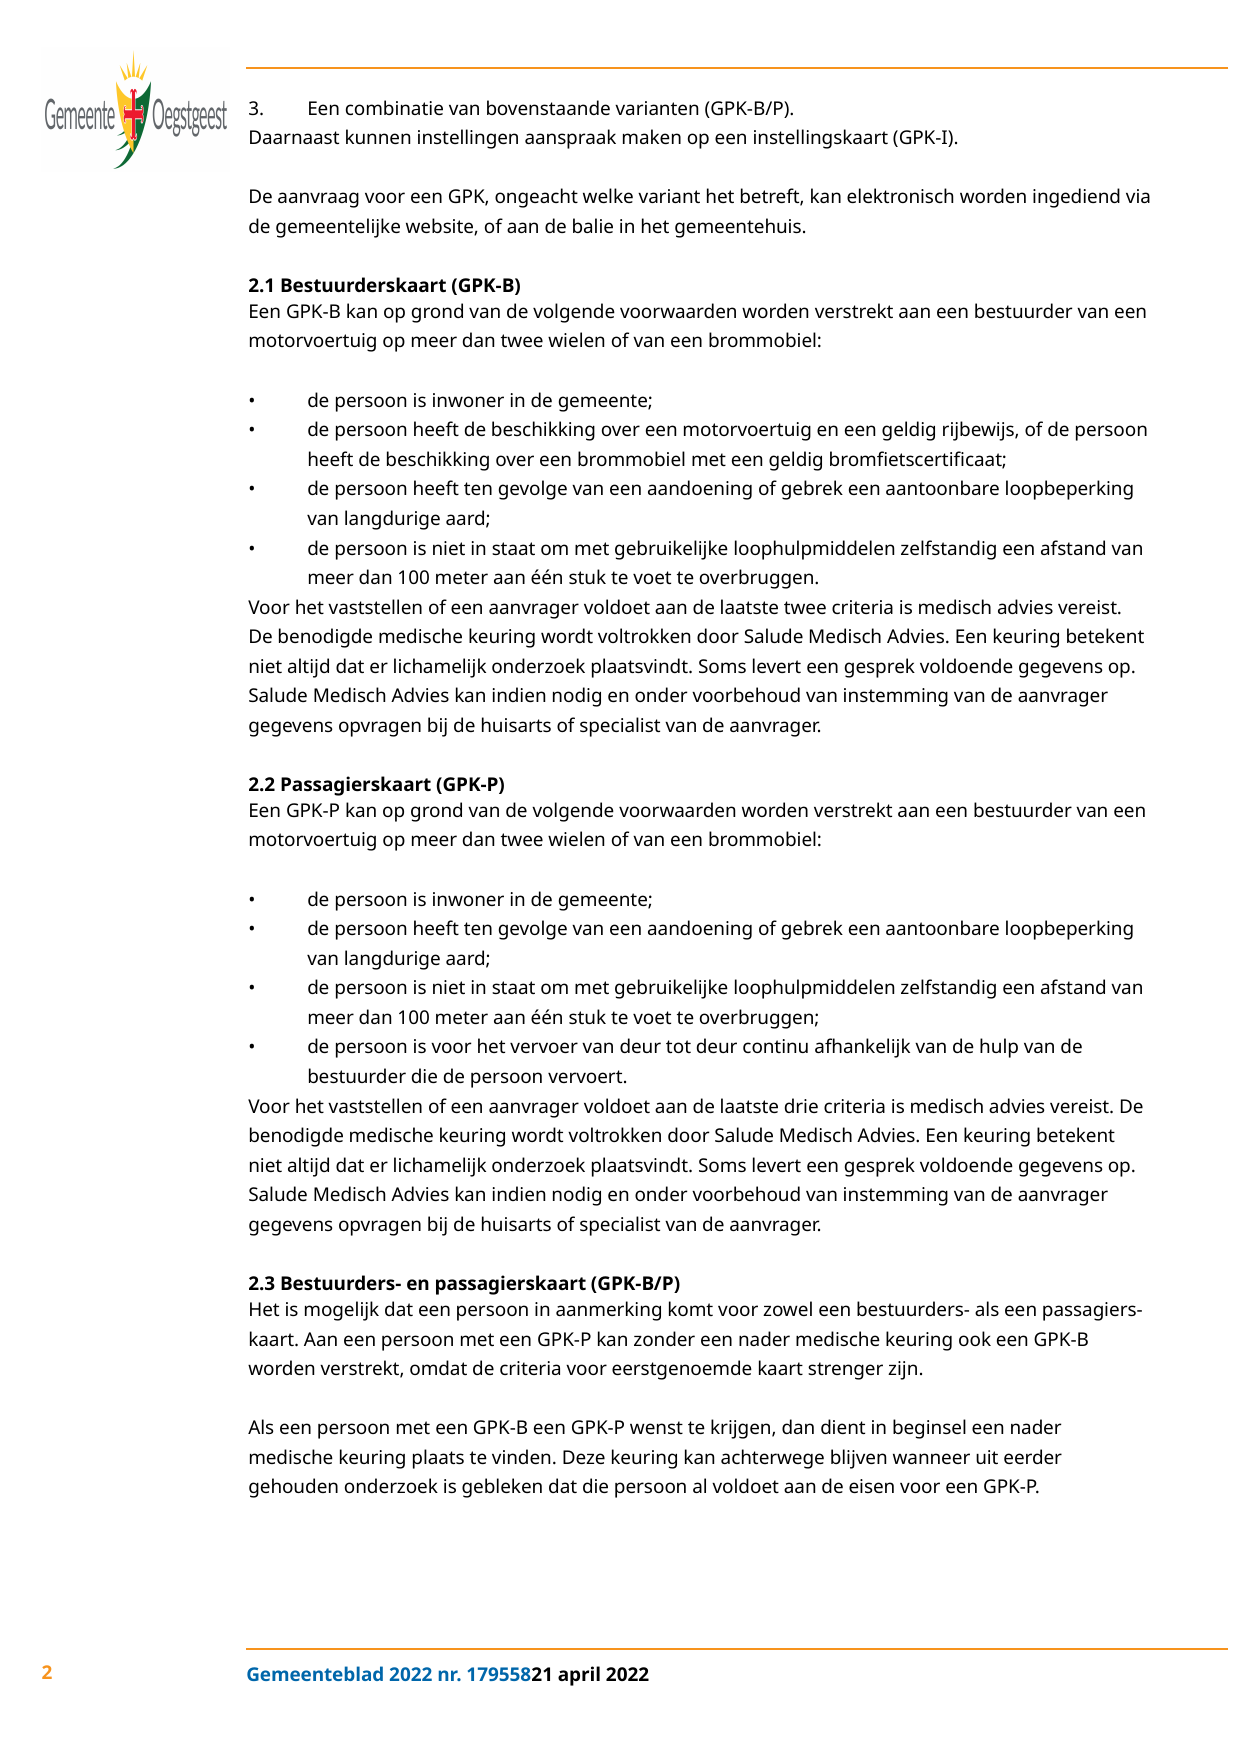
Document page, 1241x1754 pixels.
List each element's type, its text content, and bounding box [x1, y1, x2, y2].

list Een combinatie van bovenstaande varianten (GPK-B/P). [248, 95, 1152, 121]
list de persoon is niet in staat om met gebruikelijke loophulpmiddelen zelfstandig een afstand van meer dan 100 meter aan één stuk te voet te overbruggen; [248, 974, 1152, 1030]
picture [41, 47, 231, 172]
list de persoon heeft ten gevolge van een aandoening of gebrek een aantoonbare loopbeperking van langdurige aard; [248, 476, 1152, 531]
list de persoon heeft ten gevolge van een aandoening of gebrek een aantoonbare loopbeperking van langdurige aard; [248, 915, 1152, 971]
text 2.3 Bestuurders- en passagierskaart (GPK-B/P) [248, 1270, 1152, 1296]
text Een GPK-B kan op grond van de volgende voorwaarden worden verstrekt aan een bestuurder van een motorvoertuig op meer dan twee wielen of van een brommobiel: [248, 298, 1152, 353]
list de persoon is niet in staat om met gebruikelijke loophulpmiddelen zelfstandig een afstand van meer dan 100 meter aan één stuk te voet te overbruggen. [248, 535, 1152, 590]
list de persoon heeft de beschikking over een motorvoertuig en een geldig rijbewijs, of de persoon heeft de beschikking over een brommobiel met een geldig bromfietscertificaat; [248, 416, 1152, 472]
text Het is mogelijk dat een persoon in aanmerking komt voor zowel een bestuurders- als een passagiers-kaart. Aan een persoon met een GPK-P kan zonder een nader medische keuring ook een GPK-B worden verstrekt, omdat de criteria voor eerstgenoemde kaart strenger zijn. [248, 1296, 1152, 1381]
text Voor het vaststellen of een aanvrager voldoet aan de laatste twee criteria is medisch advies vereist. De benodigde medische keuring wordt voltrokken door Salude Medisch Advies. Een keuring betekent niet altijd dat er lichamelijk onderzoek plaatsvindt. Soms levert een gesprek voldoende gegevens op. Salude Medisch Advies kan indien nodig en onder voorbehoud van instemming van de aanvrager gegevens opvragen bij de huisarts of specialist van de aanvrager. [248, 594, 1152, 738]
text De aanvraag voor een GPK, ongeacht welke variant het betreft, kan elektronisch worden ingediend via de gemeentelijke website, of aan de balie in het gemeentehuis. [248, 183, 1152, 239]
list de persoon is inwoner in de gemeente; [248, 387, 1152, 412]
text Een GPK-P kan op grond van de volgende voorwaarden worden verstrekt aan een bestuurder van een motorvoertuig op meer dan twee wielen of van een brommobiel: [248, 797, 1152, 852]
text Voor het vaststellen of een aanvrager voldoet aan de laatste drie criteria is medisch advies vereist. De benodigde medische keuring wordt voltrokken door Salude Medisch Advies. Een keuring betekent niet altijd dat er lichamelijk onderzoek plaatsvindt. Soms levert een gesprek voldoende gegevens op. Salude Medisch Advies kan indien nodig en onder voorbehoud van instemming van de aanvrager gegevens opvragen bij de huisarts of specialist van de aanvrager. [248, 1093, 1152, 1237]
text 2.2 Passagierskaart (GPK-P) [248, 771, 1152, 797]
list de persoon is voor het vervoer van deur tot deur continu afhankelijk van de hulp van de bestuurder die de persoon vervoert. [248, 1034, 1152, 1089]
text Daarnaast kunnen instellingen aanspraak maken op een instellingskaart (GPK-I). [248, 124, 1152, 150]
list de persoon is inwoner in de gemeente; [248, 886, 1152, 912]
text 2.1 Bestuurderskaart (GPK-B) [248, 272, 1152, 298]
text Als een persoon met een GPK-B een GPK-P wenst te krijgen, dan dient in beginsel een nader medische keuring plaats te vinden. Deze keuring kan achterwege blijven wanneer uit eerder gehouden onderzoek is gebleken dat die persoon al voldoet aan de eisen voor een GPK-P. [248, 1414, 1152, 1499]
